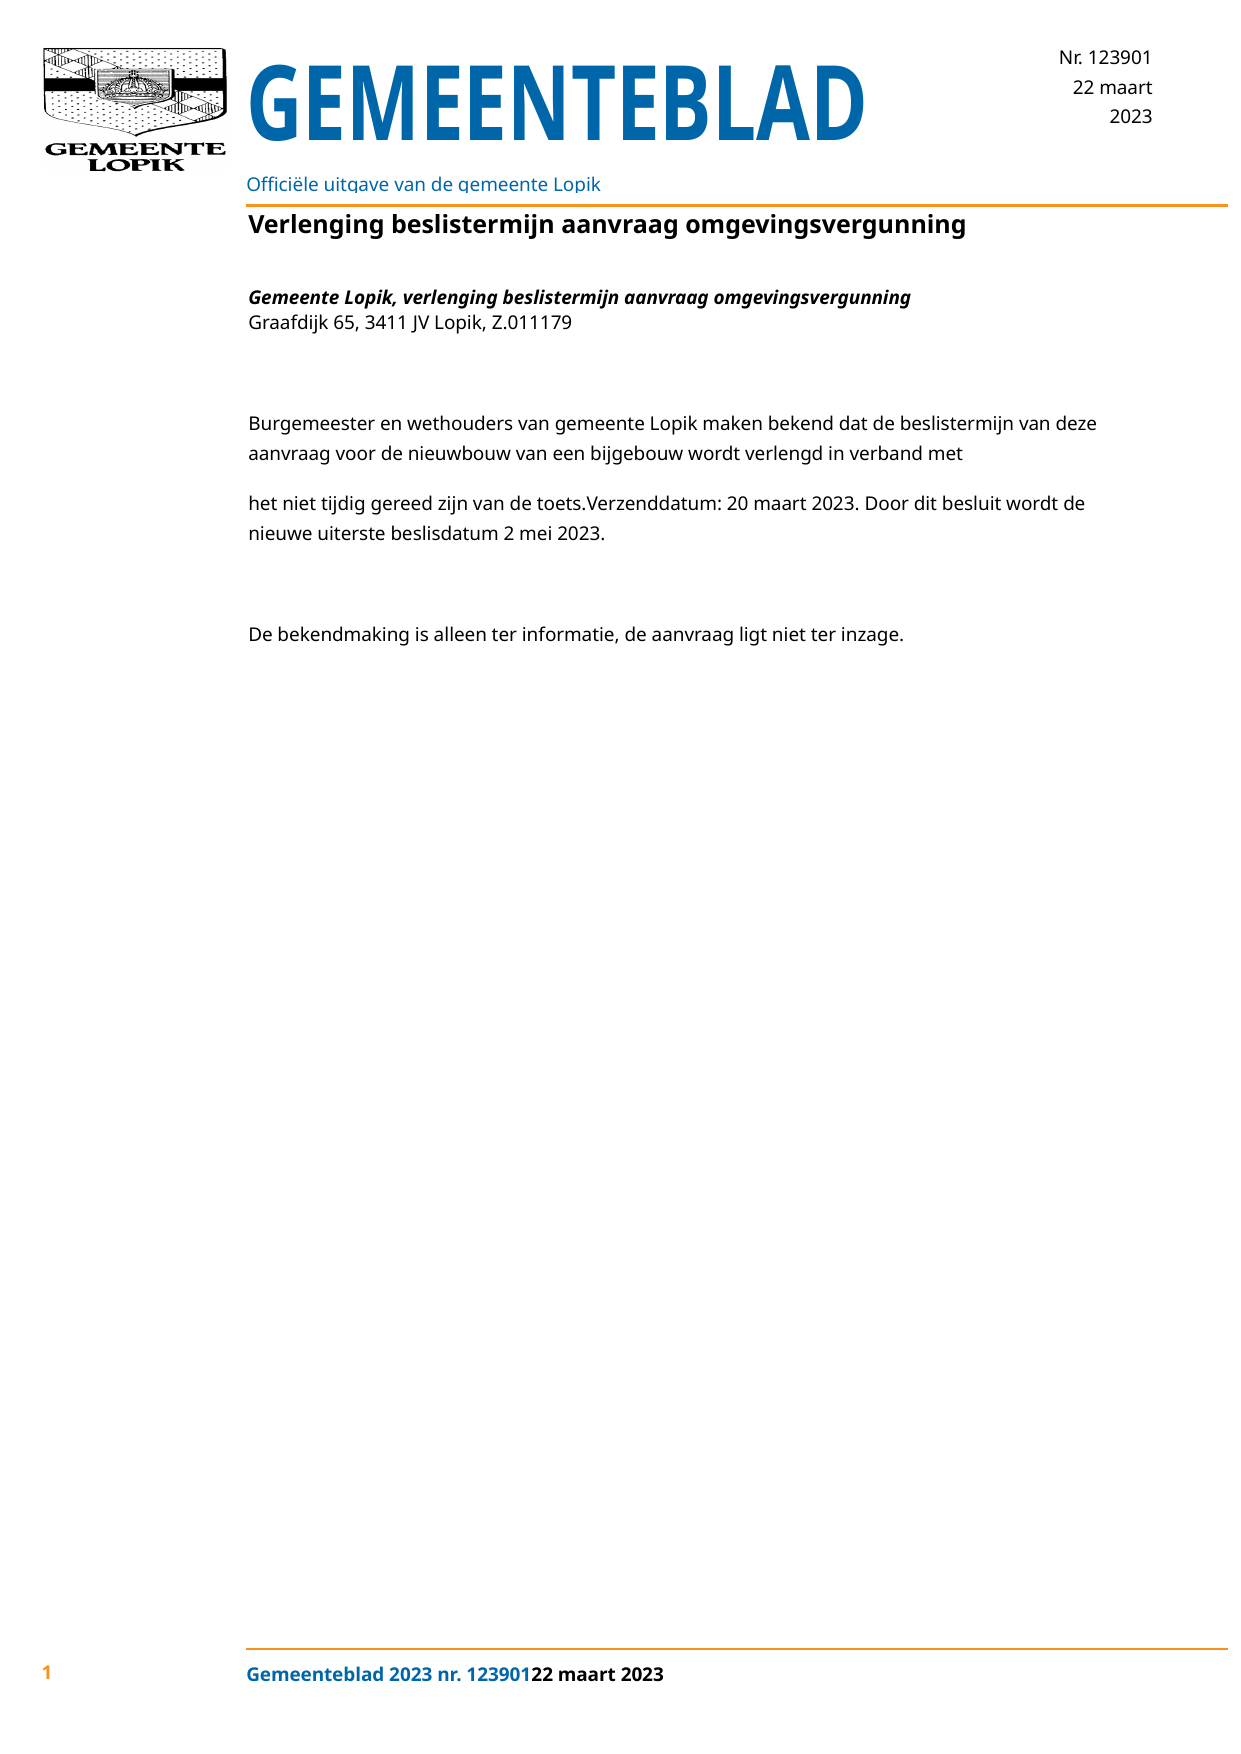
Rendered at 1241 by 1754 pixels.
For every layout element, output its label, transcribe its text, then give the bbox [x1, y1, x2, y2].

text het niet tijdig gereed zijn van de toets.Verzenddatum: 20 maart 2023. Door dit besluit wordt de nieuwe uiterste beslisdatum 2 mei 2023. [248, 490, 1152, 546]
picture [41, 47, 231, 172]
text Burgemeester en wethouders van gemeente Lopik maken bekend dat de beslistermijn van deze aanvraag voor de nieuwbouw van een bijgebouw wordt verlengd in verband met [248, 410, 1152, 466]
text Gemeente Lopik, verlenging beslistermijn aanvraag omgevingsvergunning [248, 284, 1152, 309]
text De bekendmaking is alleen ter informatie, de aanvraag ligt niet ter inzage. [248, 621, 1152, 647]
text Graafdijk 65, 3411 JV Lopik, Z.011179 [248, 309, 1152, 335]
text Verlenging beslistermijn aanvraag omgevingsvergunning [248, 207, 1152, 241]
